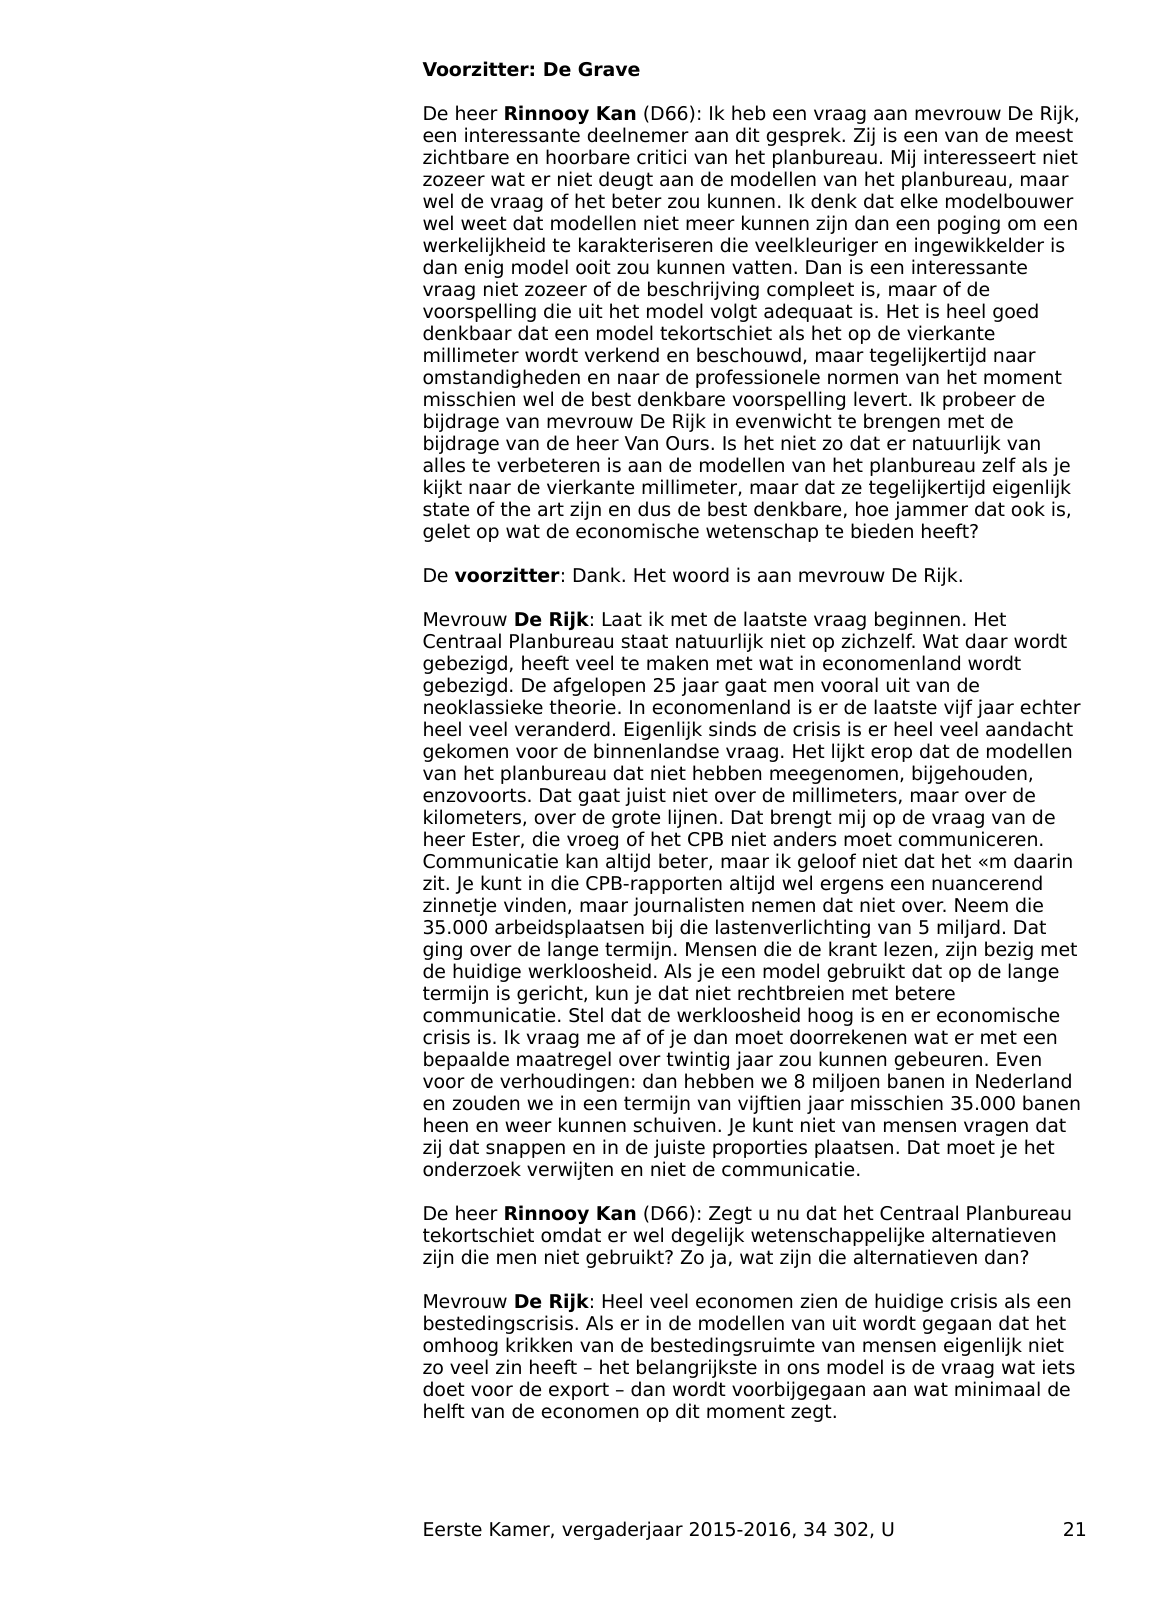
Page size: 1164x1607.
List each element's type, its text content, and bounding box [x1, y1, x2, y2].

text Mevrouw De Rijk: Laat ik met de laatste vraag beginnen. Het Centraal Planbureau staat natuurlijk niet op zichzelf. Wat daar wordt gebezigd, heeft veel te maken met wat in economenland wordt gebezigd. De afgelopen 25 jaar gaat men vooral uit van de neoklassieke theorie. In economenland is er de laatste vijf jaar echter heel veel veranderd. Eigenlijk sinds de crisis is er heel veel aandacht gekomen voor de binnenlandse vraag. Het lijkt erop dat de modellen van het planbureau dat niet hebben meegenomen, bijgehouden, enzovoorts. Dat gaat juist niet over de millimeters, maar over de kilometers, over de grote lijnen. Dat brengt mij op de vraag van de heer Ester, die vroeg of het CPB niet anders moet communiceren. Communicatie kan altijd beter, maar ik geloof niet dat het «m daarin zit. Je kunt in die CPB-rapporten altijd wel ergens een nuancerend zinnetje vinden, maar journalisten nemen dat niet over. Neem die 35.000 arbeidsplaatsen bij die lastenverlichting van 5 miljard. Dat ging over de lange termijn. Mensen die de krant lezen, zijn bezig met de huidige werkloosheid. Als je een model gebruikt dat op de lange termijn is gericht, kun je dat niet rechtbreien met betere communicatie. Stel dat de werkloosheid hoog is en er economische crisis is. Ik vraag me af of je dan moet doorrekenen wat er met een bepaalde maatregel over twintig jaar zou kunnen gebeuren. Even voor de verhoudingen: dan hebben we 8 miljoen banen in Nederland en zouden we in een termijn van vijftien jaar misschien 35.000 banen heen en weer kunnen schuiven. Je kunt niet van mensen vragen dat zij dat snappen en in de juiste proporties plaatsen. Dat moet je het onderzoek verwijten en niet de communicatie. [422, 609, 1087, 1181]
text De voorzitter: Dank. Het woord is aan mevrouw De Rijk. [422, 565, 1087, 587]
text De heer Rinnooy Kan (D66): Ik heb een vraag aan mevrouw De Rijk, een interessante deelnemer aan dit gesprek. Zij is een van de meest zichtbare en hoorbare critici van het planbureau. Mij interesseert niet zozeer wat er niet deugt aan de modellen van het planbureau, maar wel de vraag of het beter zou kunnen. Ik denk dat elke modelbouwer wel weet dat modellen niet meer kunnen zijn dan een poging om een werkelijkheid te karakteriseren die veelkleuriger en ingewikkelder is dan enig model ooit zou kunnen vatten. Dan is een interessante vraag niet zozeer of de beschrijving compleet is, maar of de voorspelling die uit het model volgt adequaat is. Het is heel goed denkbaar dat een model tekortschiet als het op de vierkante millimeter wordt verkend en beschouwd, maar tegelijkertijd naar omstandigheden en naar de professionele normen van het moment misschien wel de best denkbare voorspelling levert. Ik probeer de bijdrage van mevrouw De Rijk in evenwicht te brengen met de bijdrage van de heer Van Ours. Is het niet zo dat er natuurlijk van alles te verbeteren is aan de modellen van het planbureau zelf als je kijkt naar de vierkante millimeter, maar dat ze tegelijkertijd eigenlijk state of the art zijn en dus de best denkbare, hoe jammer dat ook is, gelet op wat de economische wetenschap te bieden heeft? [422, 103, 1087, 543]
text Mevrouw De Rijk: Heel veel economen zien de huidige crisis als een bestedingscrisis. Als er in de modellen van uit wordt gegaan dat het omhoog krikken van de bestedingsruimte van mensen eigenlijk niet zo veel zin heeft – het belangrijkste in ons model is de vraag wat iets doet voor de export – dan wordt voorbijgegaan aan wat minimaal de helft van de economen op dit moment zegt. [422, 1291, 1087, 1423]
subtitle Voorzitter: De Grave [422, 59, 1087, 81]
text De heer Rinnooy Kan (D66): Zegt u nu dat het Centraal Planbureau tekortschiet omdat er wel degelijk wetenschappelijke alternatieven zijn die men niet gebruikt? Zo ja, wat zijn die alternatieven dan? [422, 1203, 1087, 1269]
